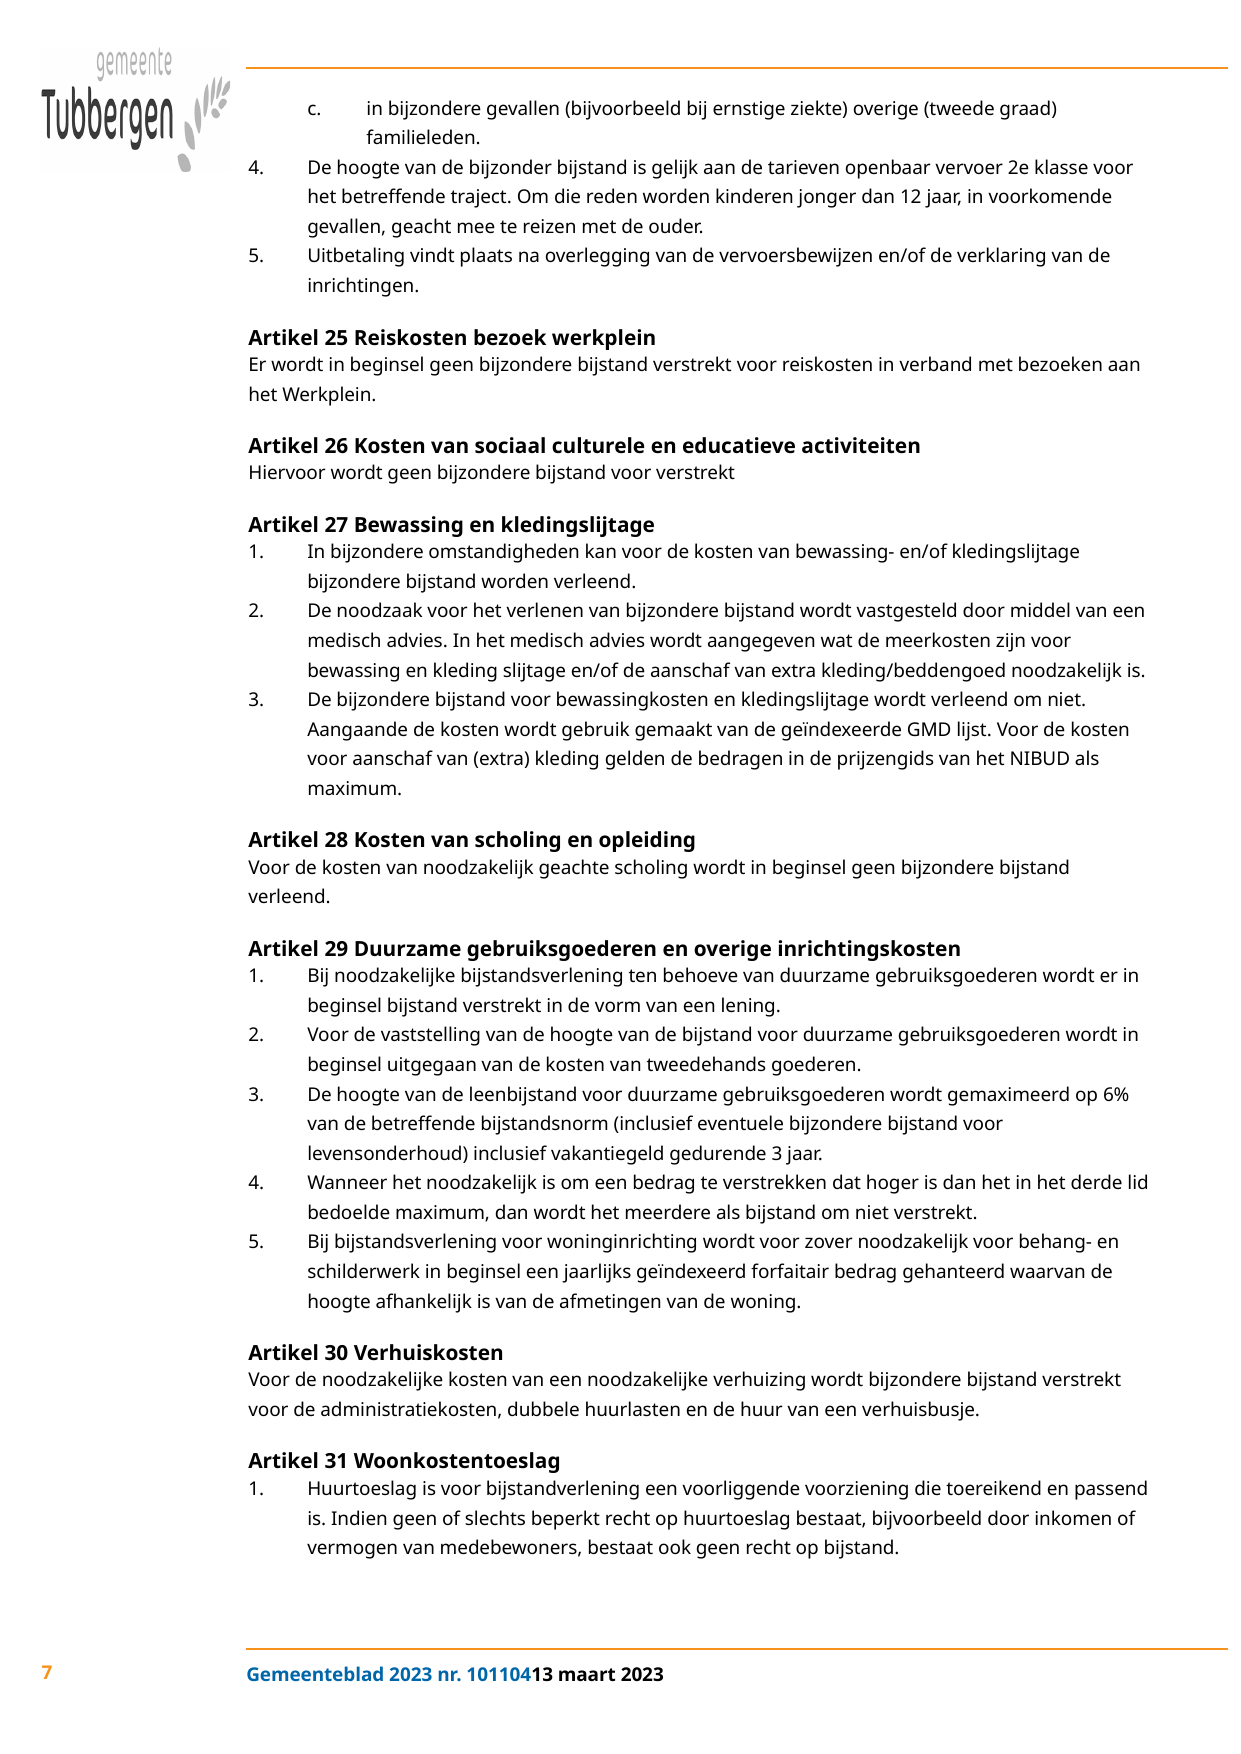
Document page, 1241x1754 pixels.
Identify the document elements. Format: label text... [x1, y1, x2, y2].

text Er wordt in beginsel geen bijzondere bijstand verstrekt voor reiskosten in verband met bezoeken aan het Werkplein. [248, 351, 1152, 406]
picture [41, 47, 231, 172]
list De noodzaak voor het verlenen van bijzondere bijstand wordt vastgesteld door middel van een medisch advies. In het medisch advies wordt aangegeven wat de meerkosten zijn voor bewassing en kleding slijtage en/of de aanschaf van extra kleding/beddengoed noodzakelijk is. [248, 598, 1152, 682]
list De hoogte van de bijzonder bijstand is gelijk aan de tarieven openbaar vervoer 2e klasse voor het betreffende traject. Om die reden worden kinderen jonger dan 12 jaar, in voorkomende gevallen, geacht mee te reizen met de ouder. [248, 154, 1152, 239]
list Wanneer het noodzakelijk is om een bedrag te verstrekken dat hoger is dan het in het derde lid bedoelde maximum, dan wordt het meerdere als bijstand om niet verstrekt. [248, 1169, 1152, 1225]
list In bijzondere omstandigheden kan voor de kosten van bewassing- en/of kledingslijtage bijzondere bijstand worden verleend. [248, 538, 1152, 594]
list Uitbetaling vindt plaats na overlegging van de vervoersbewijzen en/of de verklaring van de inrichtingen. [248, 243, 1152, 298]
text Voor de noodzakelijke kosten van een noodzakelijke verhuizing wordt bijzondere bijstand verstrekt voor de administratiekosten, dubbele huurlasten en de huur van een verhuisbusje. [248, 1367, 1152, 1422]
text Artikel 28 Kosten van scholing en opleiding [248, 826, 1152, 854]
text Voor de kosten van noodzakelijk geachte scholing wordt in beginsel geen bijzondere bijstand verleend. [248, 854, 1152, 909]
text Artikel 31 Woonkostentoeslag [248, 1447, 1152, 1475]
list Voor de vaststelling van de hoogte van de bijstand voor duurzame gebruiksgoederen wordt in beginsel uitgegaan van de kosten van tweedehands goederen. [248, 1022, 1152, 1077]
list in bijzondere gevallen (bijvoorbeeld bij ernstige ziekte) overige (tweede graad) familieleden. [307, 95, 1152, 150]
list Huurtoeslag is voor bijstandverlening een voorliggende voorziening die toereikend en passend is. Indien geen of slechts beperkt recht op huurtoeslag bestaat, bijvoorbeeld door inkomen of vermogen van medebewoners, bestaat ook geen recht op bijstand. [248, 1475, 1152, 1560]
text Artikel 26 Kosten van sociaal culturele en educatieve activiteiten [248, 431, 1152, 459]
list De bijzondere bijstand voor bewassingkosten en kledingslijtage wordt verleend om niet. Aangaande de kosten wordt gebruik gemaakt van de geïndexeerde GMD lijst. Voor de kosten voor aanschaf van (extra) kleding gelden de bedragen in de prijzengids van het NIBUD als maximum. [248, 686, 1152, 801]
text Hiervoor wordt geen bijzondere bijstand voor verstrekt [248, 459, 1152, 485]
text Artikel 30 Verhuiskosten [248, 1338, 1152, 1367]
list Bij bijstandsverlening voor woninginrichting wordt voor zover noodzakelijk voor behang- en schilderwerk in beginsel een jaarlijks geïndexeerd forfaitair bedrag gehanteerd waarvan de hoogte afhankelijk is van de afmetingen van de woning. [248, 1229, 1152, 1313]
list Bij noodzakelijke bijstandsverlening ten behoeve van duurzame gebruiksgoederen wordt er in beginsel bijstand verstrekt in de vorm van een lening. [248, 962, 1152, 1018]
text Artikel 29 Duurzame gebruiksgoederen en overige inrichtingskosten [248, 934, 1152, 962]
text Artikel 25 Reiskosten bezoek werkplein [248, 323, 1152, 351]
text Artikel 27 Bewassing en kledingslijtage [248, 510, 1152, 538]
list De hoogte van de leenbijstand voor duurzame gebruiksgoederen wordt gemaximeerd op 6% van de betreffende bijstandsnorm (inclusief eventuele bijzondere bijstand voor levensonderhoud) inclusief vakantiegeld gedurende 3 jaar. [248, 1081, 1152, 1166]
